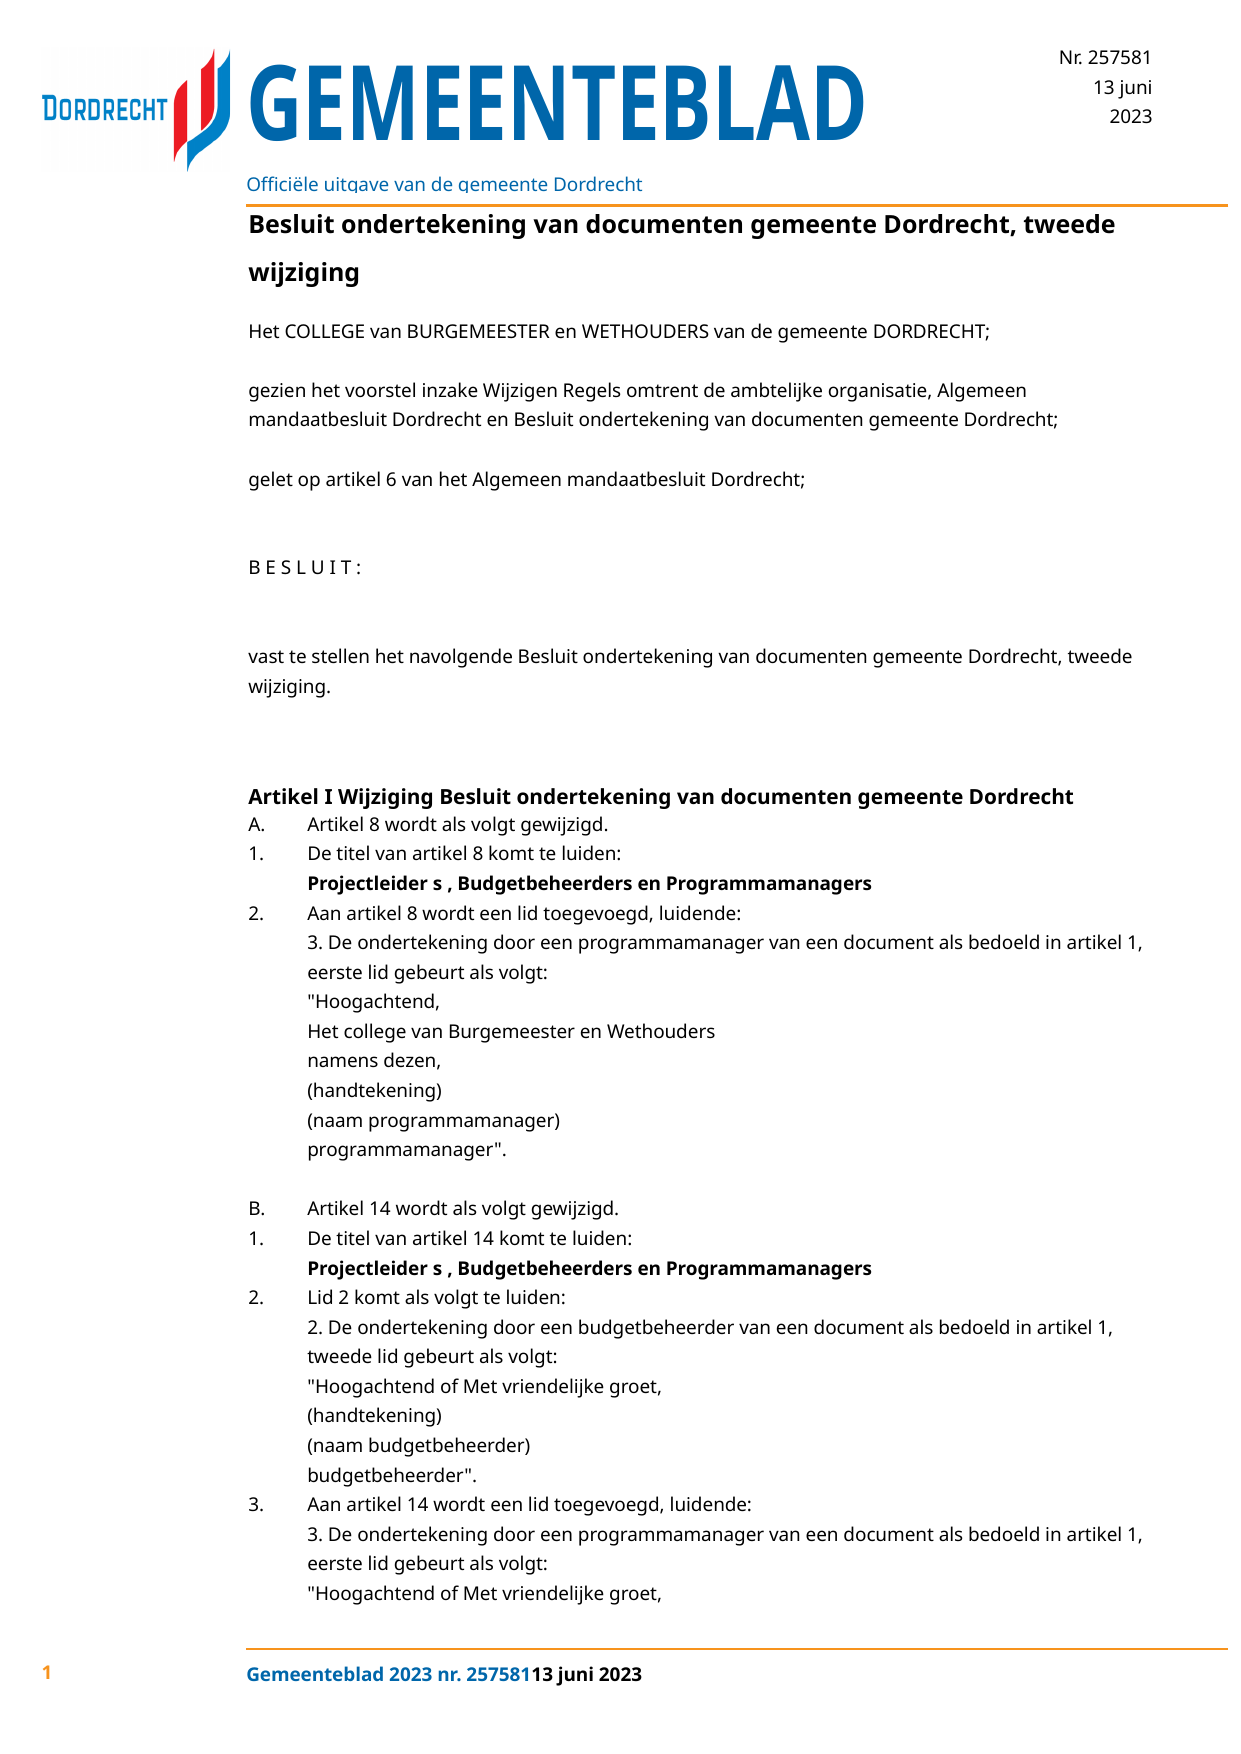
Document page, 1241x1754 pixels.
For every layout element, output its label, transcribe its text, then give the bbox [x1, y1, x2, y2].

list Aan artikel 14 wordt een lid toegevoegd, luidende: [248, 1491, 1152, 1517]
list Projectleider s , Budgetbeheerders en Programmamanagers [248, 870, 1152, 896]
list (handtekening) [248, 1077, 1152, 1103]
list 2. De ondertekening door een budgetbeheerder van een document als bedoeld in artikel 1, tweede lid gebeurt als volgt: [248, 1314, 1152, 1369]
list "Hoogachtend of Met vriendelijke groet, [248, 1580, 1152, 1606]
list budgetbeheerder". [248, 1462, 1152, 1487]
list Lid 2 komt als volgt te luiden: [248, 1284, 1152, 1310]
text Artikel I Wijziging Besluit ondertekening van documenten gemeente Dordrecht [248, 782, 1152, 811]
text vast te stellen het navolgende Besluit ondertekening van documenten gemeente Dordrecht, tweede wijziging. [248, 643, 1152, 699]
list Projectleider s , Budgetbeheerders en Programmamanagers [248, 1255, 1152, 1280]
list De titel van artikel 14 komt te luiden: [248, 1225, 1152, 1251]
list programmamanager". [248, 1136, 1152, 1162]
list namens dezen, [248, 1048, 1152, 1073]
list Het college van Burgemeester en Wethouders [248, 1018, 1152, 1044]
text Besluit ondertekening van documenten gemeente Dordrecht, tweede wijziging [248, 207, 1152, 288]
list Aan artikel 8 wordt een lid toegevoegd, luidende: [248, 900, 1152, 925]
text gelet op artikel 6 van het Algemeen mandaatbesluit Dordrecht; [248, 466, 1152, 492]
text gezien het voorstel inzake Wijzigen Regels omtrent de ambtelijke organisatie, Algemeen mandaatbesluit Dordrecht en Besluit ondertekening van documenten gemeente Dordrecht; [248, 377, 1152, 432]
list 3. De ondertekening door een programmamanager van een document als bedoeld in artikel 1, eerste lid gebeurt als volgt: [248, 1521, 1152, 1576]
list 3. De ondertekening door een programmamanager van een document als bedoeld in artikel 1, eerste lid gebeurt als volgt: [248, 929, 1152, 984]
text B E S L U I T : [248, 554, 1152, 580]
text Het COLLEGE van BURGEMEESTER en WETHOUDERS van de gemeente DORDRECHT; [248, 318, 1152, 344]
list (handtekening) [248, 1403, 1152, 1428]
list (naam programmamanager) [248, 1107, 1152, 1132]
list Artikel 14 wordt als volgt gewijzigd. [248, 1196, 1152, 1221]
list Artikel 8 wordt als volgt gewijzigd. [248, 811, 1152, 837]
picture [41, 47, 231, 172]
list "Hoogachtend of Met vriendelijke groet, [248, 1373, 1152, 1399]
list De titel van artikel 8 komt te luiden: [248, 841, 1152, 866]
list "Hoogachtend, [248, 988, 1152, 1014]
list (naam budgetbeheerder) [248, 1432, 1152, 1458]
